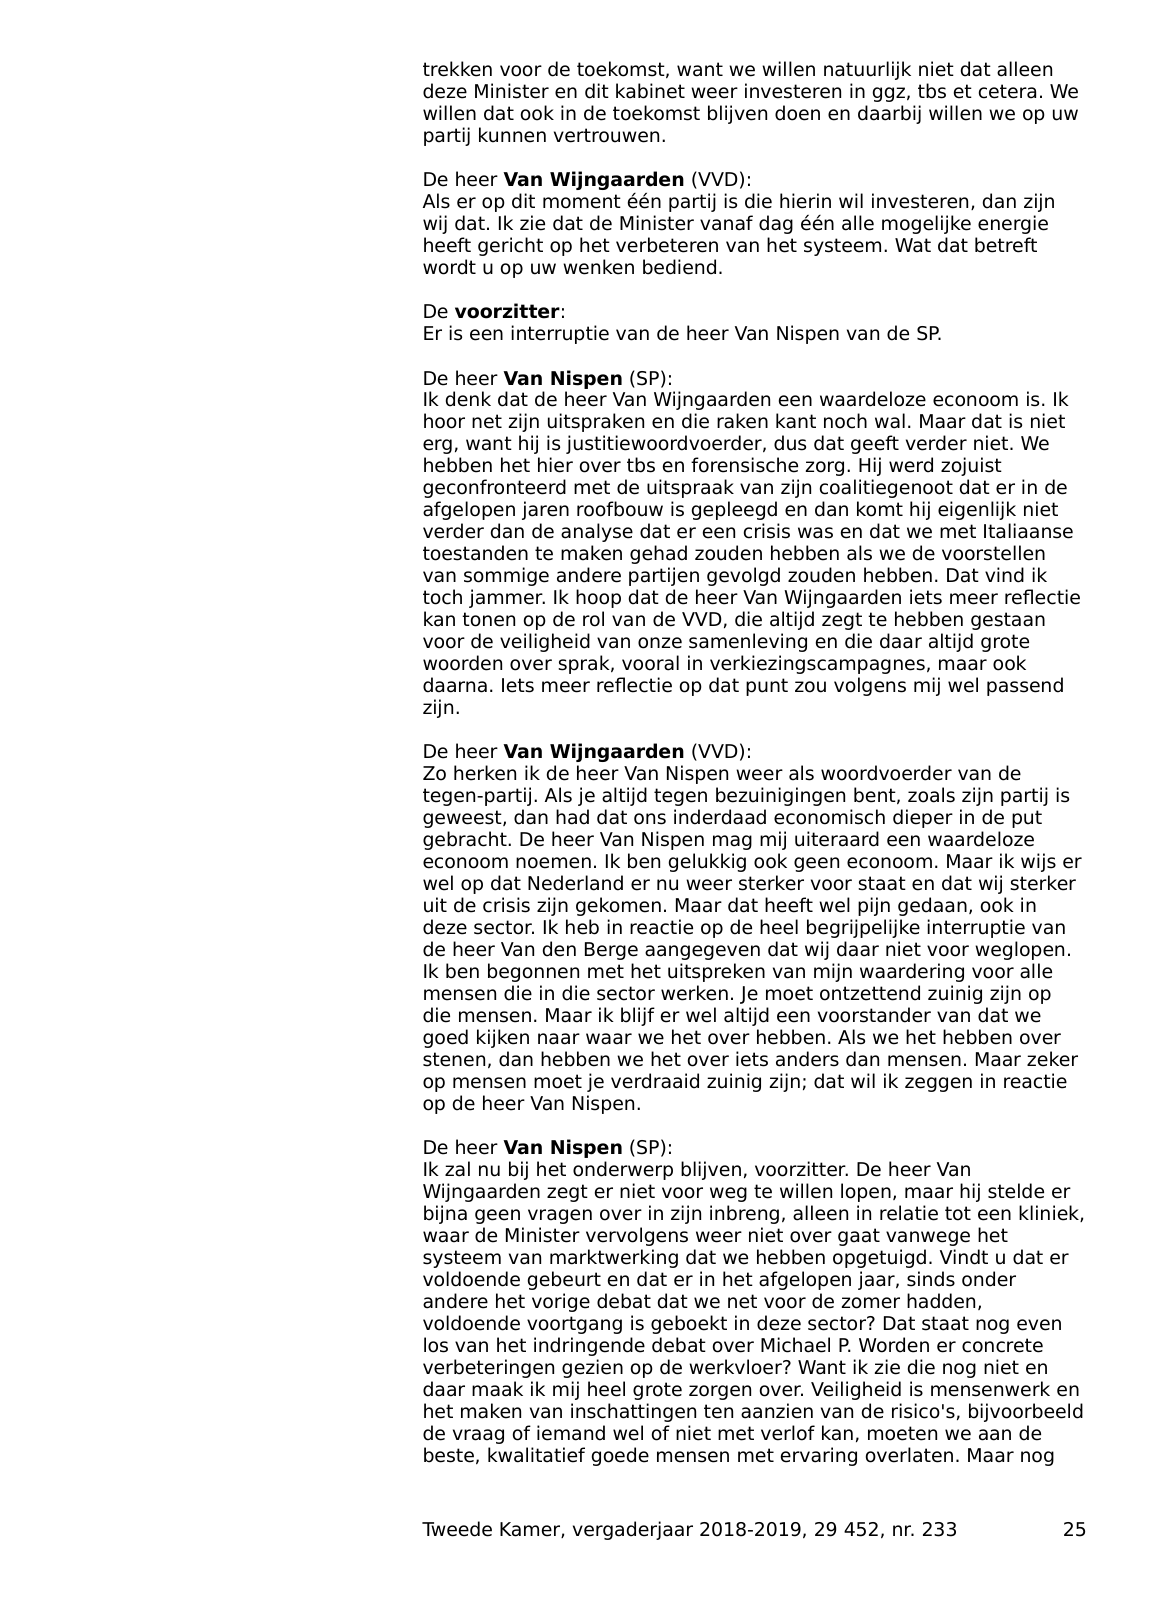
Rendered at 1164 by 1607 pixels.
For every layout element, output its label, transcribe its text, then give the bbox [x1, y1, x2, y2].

text trekken voor de toekomst, want we willen natuurlijk niet dat alleen deze Minister en dit kabinet weer investeren in ggz, tbs et cetera. We willen dat ook in de toekomst blijven doen en daarbij willen we op uw partij kunnen vertrouwen. [422, 59, 1087, 147]
text De heer Van Wijngaarden (VVD): [422, 741, 1087, 763]
text Er is een interruptie van de heer Van Nispen van de SP. [422, 323, 1087, 345]
text De heer Van Nispen (SP): [422, 367, 1087, 389]
text De voorzitter: [422, 301, 1087, 323]
text De heer Van Wijngaarden (VVD): [422, 169, 1087, 191]
text Als er op dit moment één partij is die hierin wil investeren, dan zijn wij dat. Ik zie dat de Minister vanaf dag één alle mogelijke energie heeft gericht op het verbeteren van het systeem. Wat dat betreft wordt u op uw wenken bediend. [422, 191, 1087, 279]
text De heer Van Nispen (SP): [422, 1137, 1087, 1159]
text Zo herken ik de heer Van Nispen weer als woordvoerder van de tegen-partij. Als je altijd tegen bezuinigingen bent, zoals zijn partij is geweest, dan had dat ons inderdaad economisch dieper in de put gebracht. De heer Van Nispen mag mij uiteraard een waardeloze econoom noemen. Ik ben gelukkig ook geen econoom. Maar ik wijs er wel op dat Nederland er nu weer sterker voor staat en dat wij sterker uit de crisis zijn gekomen. Maar dat heeft wel pijn gedaan, ook in deze sector. Ik heb in reactie op de heel begrijpelijke interruptie van de heer Van den Berge aangegeven dat wij daar niet voor weglopen. Ik ben begonnen met het uitspreken van mijn waardering voor alle mensen die in die sector werken. Je moet ontzettend zuinig zijn op die mensen. Maar ik blijf er wel altijd een voorstander van dat we goed kijken naar waar we het over hebben. Als we het hebben over stenen, dan hebben we het over iets anders dan mensen. Maar zeker op mensen moet je verdraaid zuinig zijn; dat wil ik zeggen in reactie op de heer Van Nispen. [422, 763, 1087, 1115]
text Ik denk dat de heer Van Wijngaarden een waardeloze econoom is. Ik hoor net zijn uitspraken en die raken kant noch wal. Maar dat is niet erg, want hij is justitiewoordvoerder, dus dat geeft verder niet. We hebben het hier over tbs en forensische zorg. Hij werd zojuist geconfronteerd met de uitspraak van zijn coalitiegenoot dat er in de afgelopen jaren roofbouw is gepleegd en dan komt hij eigenlijk niet verder dan de analyse dat er een crisis was en dat we met Italiaanse toestanden te maken gehad zouden hebben als we de voorstellen van sommige andere partijen gevolgd zouden hebben. Dat vind ik toch jammer. Ik hoop dat de heer Van Wijngaarden iets meer reflectie kan tonen op de rol van de VVD, die altijd zegt te hebben gestaan voor de veiligheid van onze samenleving en die daar altijd grote woorden over sprak, vooral in verkiezingscampagnes, maar ook daarna. Iets meer reflectie op dat punt zou volgens mij wel passend zijn. [422, 389, 1087, 719]
text Ik zal nu bij het onderwerp blijven, voorzitter. De heer Van Wijngaarden zegt er niet voor weg te willen lopen, maar hij stelde er bijna geen vragen over in zijn inbreng, alleen in relatie tot een kliniek, waar de Minister vervolgens weer niet over gaat vanwege het systeem van marktwerking dat we hebben opgetuigd. Vindt u dat er voldoende gebeurt en dat er in het afgelopen jaar, sinds onder andere het vorige debat dat we net voor de zomer hadden, voldoende voortgang is geboekt in deze sector? Dat staat nog even los van het indringende debat over Michael P. Worden er concrete verbeteringen gezien op de werkvloer? Want ik zie die nog niet en daar maak ik mij heel grote zorgen over. Veiligheid is mensenwerk en het maken van inschattingen ten aanzien van de risico's, bijvoorbeeld de vraag of iemand wel of niet met verlof kan, moeten we aan de beste, kwalitatief goede mensen met ervaring overlaten. Maar nog [422, 1159, 1087, 1467]
